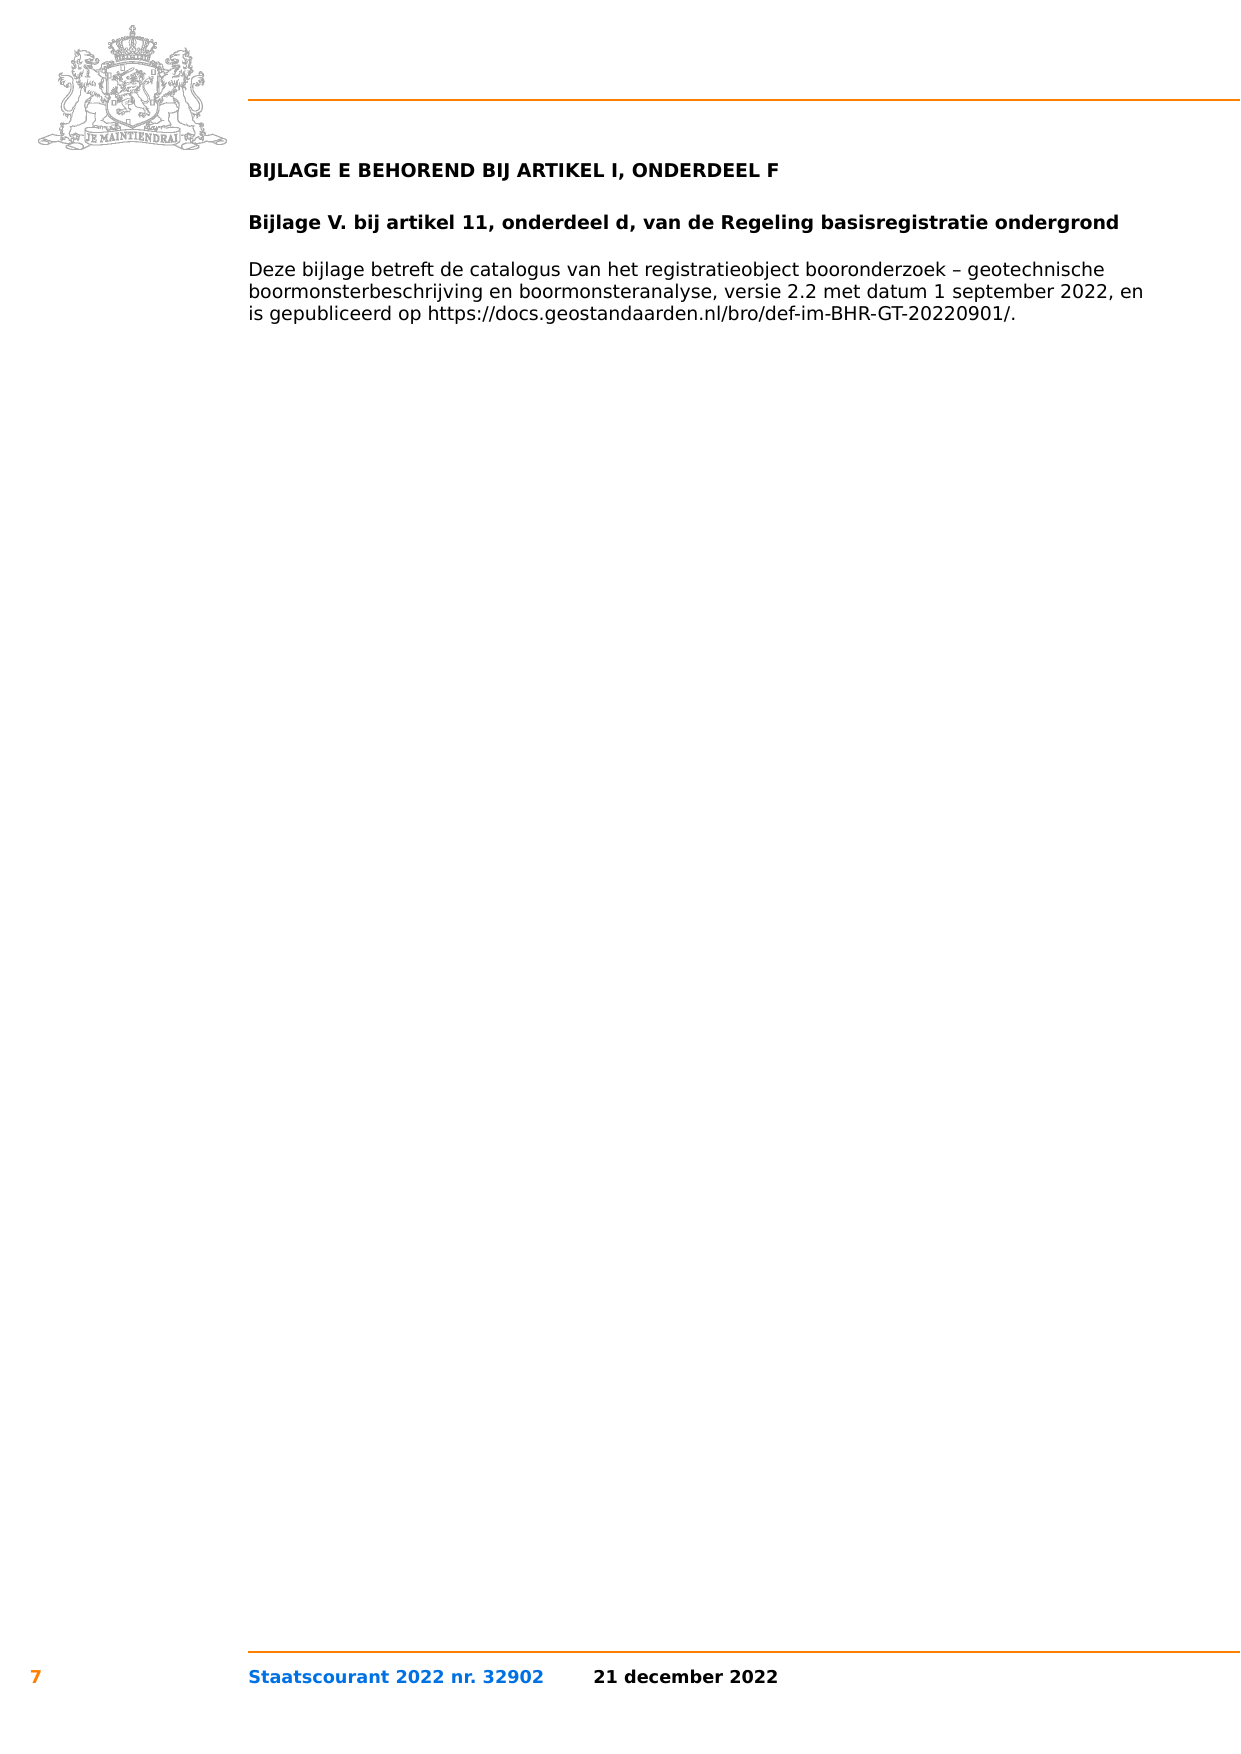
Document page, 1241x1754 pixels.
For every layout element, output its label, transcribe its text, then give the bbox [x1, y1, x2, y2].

text Deze bijlage betreft de catalogus van het registratieobject booronderzoek – geotechnische boormonsterbeschrijving en boormonsteranalyse, versie 2.2 met datum 1 september 2022, en is gepubliceerd op https://docs.geostandaarden.nl/bro/def-im-BHR-GT-20220901/. [248, 259, 1163, 325]
subtitle Bijlage V. bij artikel 11, onderdeel d, van de Regeling basisregistratie ondergrond [248, 212, 1163, 234]
subtitle BIJLAGE E BEHOREND BIJ ARTIKEL I, ONDERDEEL F [248, 160, 1163, 182]
picture [38, 25, 227, 150]
